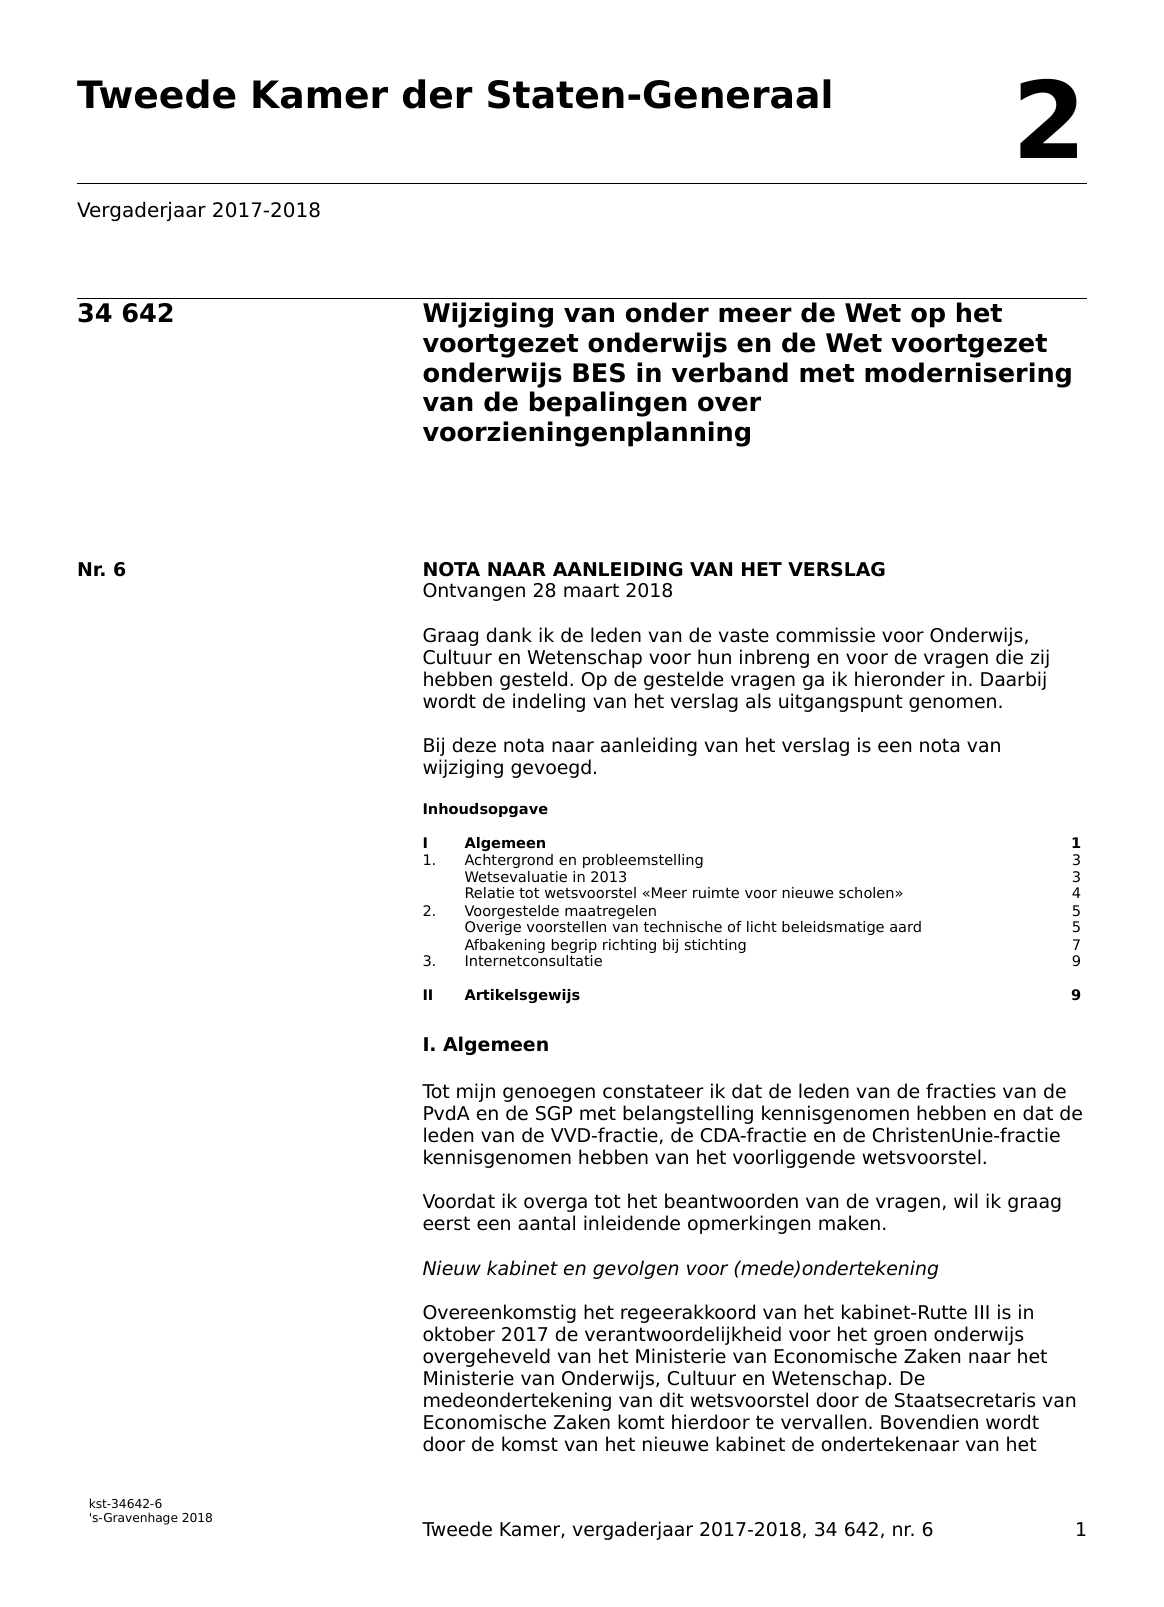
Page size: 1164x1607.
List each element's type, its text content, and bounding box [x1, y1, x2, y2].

table_header Inhoudsopgave [422, 801, 1038, 817]
table_header Tweede Kamer der Staten-Generaal [77, 59, 886, 183]
text Voordat ik overga tot het beantwoorden van de vragen, wil ik graag eerst een aantal inleidende opmerkingen maken. [422, 1191, 1087, 1235]
table_cell 1 [1038, 835, 1087, 851]
table_cell [422, 869, 458, 885]
table_cell [459, 818, 1038, 834]
table_cell [422, 970, 458, 987]
table_cell 4 [1038, 885, 1087, 902]
table_cell 9 [1038, 953, 1087, 970]
table_cell Vergaderjaar 2017-2018 [77, 184, 1087, 298]
table_cell 3. [422, 953, 458, 970]
text kst-34642-6 [88, 1497, 323, 1511]
table_cell 2. [422, 903, 458, 919]
table_cell 3 [1038, 851, 1087, 868]
table_cell [422, 885, 458, 902]
table_cell 7 [1038, 936, 1087, 953]
table_cell Achtergrond en probleemstelling [459, 851, 1038, 868]
table_cell [422, 936, 458, 953]
text Bij deze nota naar aanleiding van het verslag is een nota van wijziging gevoegd. [422, 735, 1087, 779]
table_cell [1038, 970, 1087, 987]
table_cell I [422, 835, 458, 851]
table_cell Afbakening begrip richting bij stichting [459, 936, 1038, 953]
table_cell Wetsevaluatie in 2013 [459, 869, 1038, 885]
table_cell Internetconsultatie [459, 953, 1038, 970]
table_cell Algemeen [459, 835, 1038, 851]
subtitle Nieuw kabinet en gevolgen voor (mede)ondertekening [422, 1257, 1087, 1279]
table_cell Artikelsgewijs [459, 987, 1038, 1004]
text Tot mijn genoegen constateer ik dat de leden van de fracties van de PvdA en de SGP met belangstelling kennisgenomen hebben en dat de leden van de VVD-fractie, de CDA-fractie en de ChristenUnie-fractie kennisgenomen hebben van het voorliggende wetsvoorstel. [422, 1081, 1087, 1169]
text 's-Gravenhage 2018 [88, 1511, 323, 1525]
table_cell Voorgestelde maatregelen [459, 903, 1038, 919]
subtitle 34 642 Wijziging van onder meer de Wet op het voortgezet onderwijs en de Wet voortgezet onderwijs BES in verband met modernisering van de bepalingen over voorzieningenplanning [77, 299, 1087, 447]
table_cell 5 [1038, 919, 1087, 936]
table_cell II [422, 987, 458, 1004]
subtitle Nr. 6 NOTA NAAR AANLEIDING VAN HET VERSLAG [77, 558, 1087, 580]
table_cell 1. [422, 851, 458, 868]
table_cell [422, 919, 458, 936]
text Ontvangen 28 maart 2018 [422, 580, 1087, 602]
text Graag dank ik de leden van de vaste commissie voor Onderwijs, Cultuur en Wetenschap voor hun inbreng en voor de vragen die zij hebben gesteld. Op de gestelde vragen ga ik hieronder in. Daarbij wordt de indeling van het verslag als uitgangspunt genomen. [422, 624, 1087, 712]
table_cell 5 [1038, 903, 1087, 919]
text Overeenkomstig het regeerakkoord van het kabinet-Rutte III is in oktober 2017 de verantwoordelijkheid voor het groen onderwijs overgeheveld van het Ministerie van Economische Zaken naar het Ministerie van Onderwijs, Cultuur en Wetenschap. De medeondertekening van dit wetsvoorstel door de Staatsecretaris van Economische Zaken komt hierdoor te vervallen. Bovendien wordt door de komst van het nieuwe kabinet de ondertekenaar van het [422, 1302, 1087, 1456]
table_cell Overige voorstellen van technische of licht beleidsmatige aard [459, 919, 1038, 936]
table_cell 9 [1038, 987, 1087, 1004]
table_cell Relatie tot wetsvoorstel «Meer ruimte voor nieuwe scholen» [459, 885, 1038, 902]
table_header [1038, 801, 1087, 817]
table_cell 3 [1038, 869, 1087, 885]
table_cell [422, 818, 458, 834]
table_cell [1038, 818, 1087, 834]
table_cell [459, 970, 1038, 987]
table_header 2 [886, 59, 1087, 183]
subtitle I. Algemeen [422, 1034, 1087, 1056]
